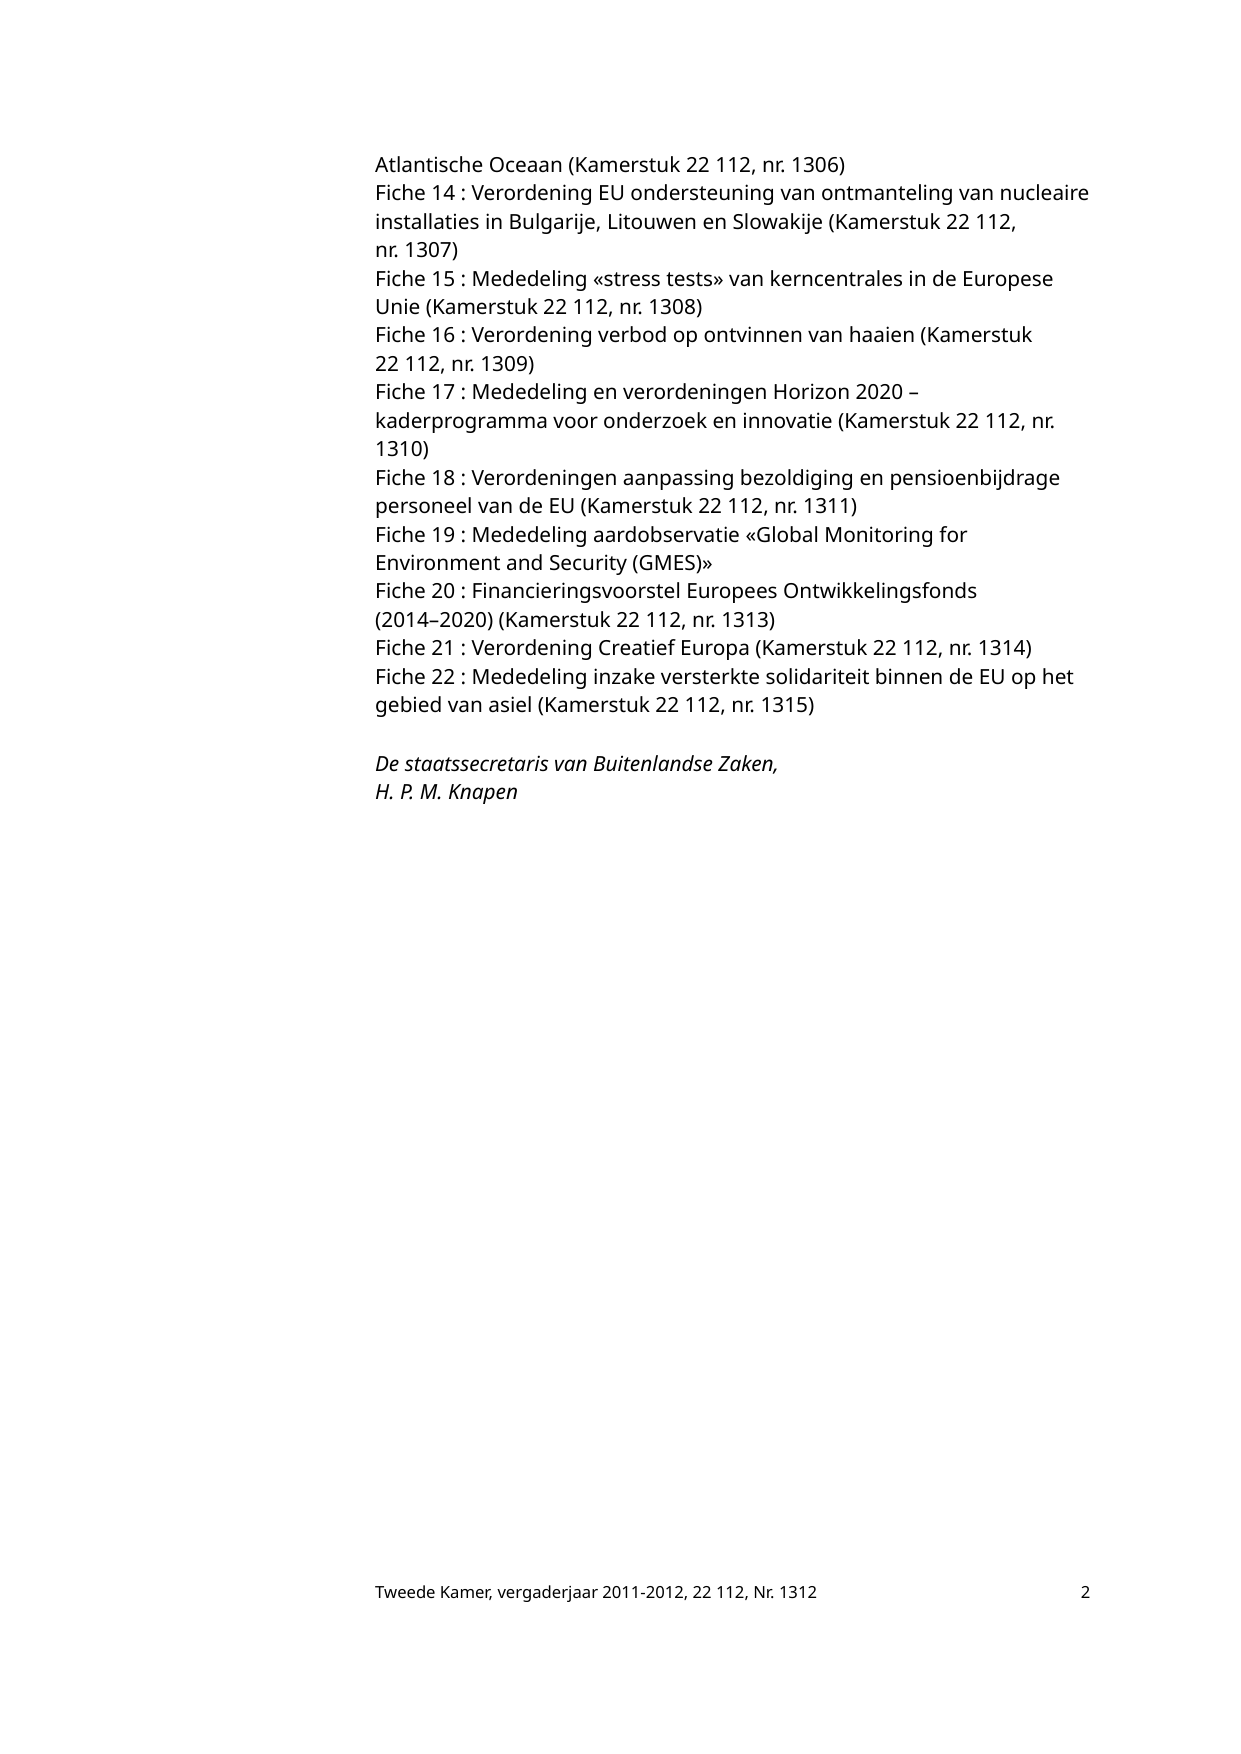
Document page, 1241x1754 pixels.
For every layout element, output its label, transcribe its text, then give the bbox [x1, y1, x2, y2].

text installaties in Bulgarije, Litouwen en Slowakije (Kamerstuk 22 112, nr. 1307) [375, 207, 1090, 264]
text Fiche 20 : Financieringsvoorstel Europees Ontwikkelingsfonds [375, 577, 1090, 605]
text Fiche 15 : Mededeling «stress tests» van kerncentrales in de Europese Unie (Kamerstuk 22 112, nr. 1308) [375, 264, 1090, 321]
text Atlantische Oceaan (Kamerstuk 22 112, nr. 1306) [375, 150, 1090, 178]
text De staatssecretaris van Buitenlandse Zaken, [375, 749, 1090, 777]
text Fiche 19 : Mededeling aardobservatie «Global Monitoring for Environment and Security (GMES)» [375, 520, 1090, 577]
text Fiche 21 : Verordening Creatief Europa (Kamerstuk 22 112, nr. 1314) [375, 633, 1090, 662]
text H. P. M. Knapen [375, 777, 1090, 806]
text Fiche 22 : Mededeling inzake versterkte solidariteit binnen de EU op het gebied van asiel (Kamerstuk 22 112, nr. 1315) [375, 662, 1090, 719]
text Fiche 17 : Mededeling en verordeningen Horizon 2020 – kaderprogramma voor onderzoek en innovatie (Kamerstuk 22 112, nr. 1310) [375, 377, 1090, 463]
text Fiche 14 : Verordening EU ondersteuning van ontmanteling van nucleaire [375, 178, 1090, 207]
text Fiche 16 : Verordening verbod op ontvinnen van haaien (Kamerstuk 22 112, nr. 1309) [375, 321, 1090, 377]
text (2014–2020) (Kamerstuk 22 112, nr. 1313) [375, 605, 1090, 633]
text Fiche 18 : Verordeningen aanpassing bezoldiging en pensioenbijdrage personeel van de EU (Kamerstuk 22 112, nr. 1311) [375, 463, 1090, 520]
